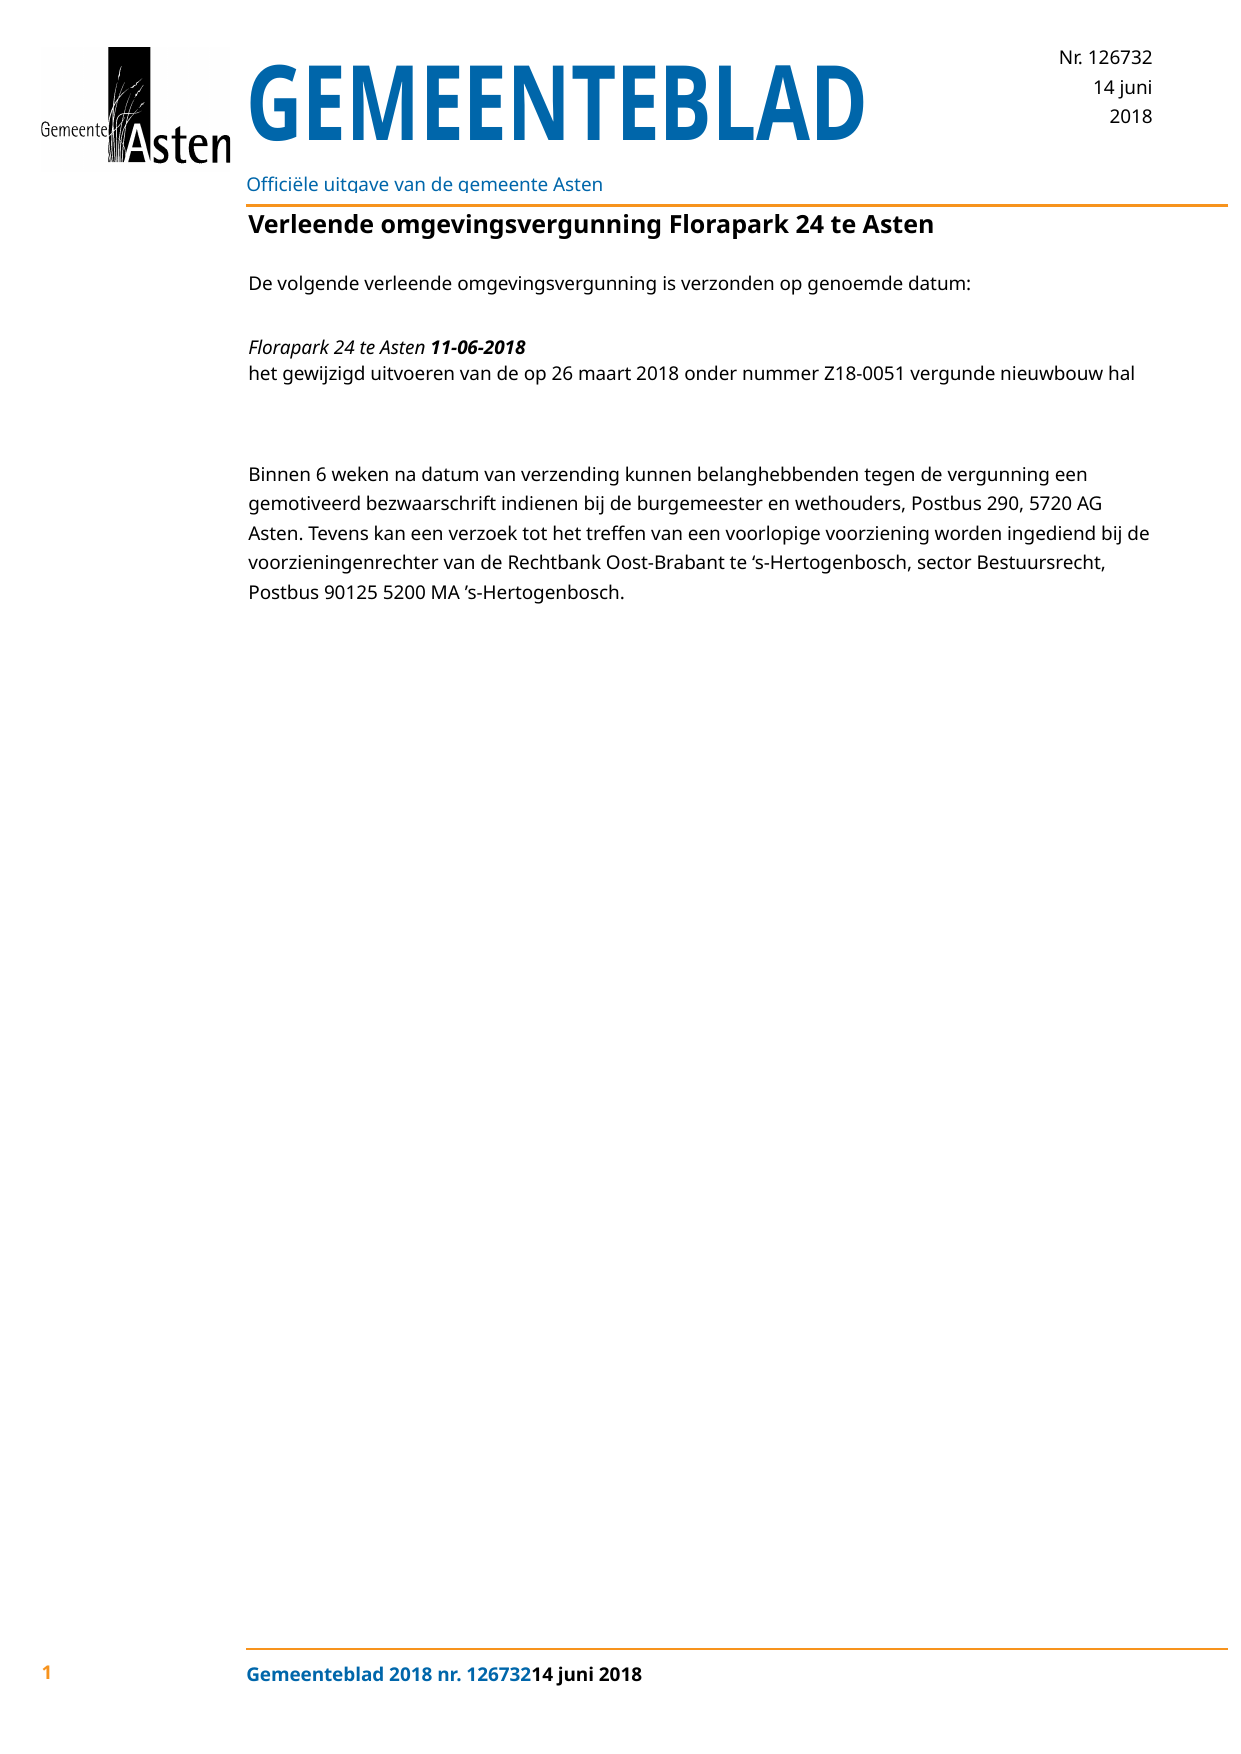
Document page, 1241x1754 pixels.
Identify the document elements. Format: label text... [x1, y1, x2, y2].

picture [41, 47, 231, 172]
text Florapark 24 te Asten 11-06-2018 [248, 334, 1152, 360]
text Binnen 6 weken na datum van verzending kunnen belanghebbenden tegen de vergunning een gemotiveerd bezwaarschrift indienen bij de burgemeester en wethouders, Postbus 290, 5720 AG Asten. Tevens kan een verzoek tot het treffen van een voorlopige voorziening worden ingediend bij de voorzieningenrechter van de Rechtbank Oost-Brabant te ‘s-Hertogenbosch, sector Bestuursrecht, Postbus 90125 5200 MA ’s-Hertogenbosch. [248, 461, 1152, 605]
text Verleende omgevingsvergunning Florapark 24 te Asten [248, 207, 1152, 241]
text De volgende verleende omgevingsvergunning is verzonden op genoemde datum: [248, 270, 1152, 296]
text het gewijzigd uitvoeren van de op 26 maart 2018 onder nummer Z18-0051 vergunde nieuwbouw hal [248, 360, 1152, 386]
